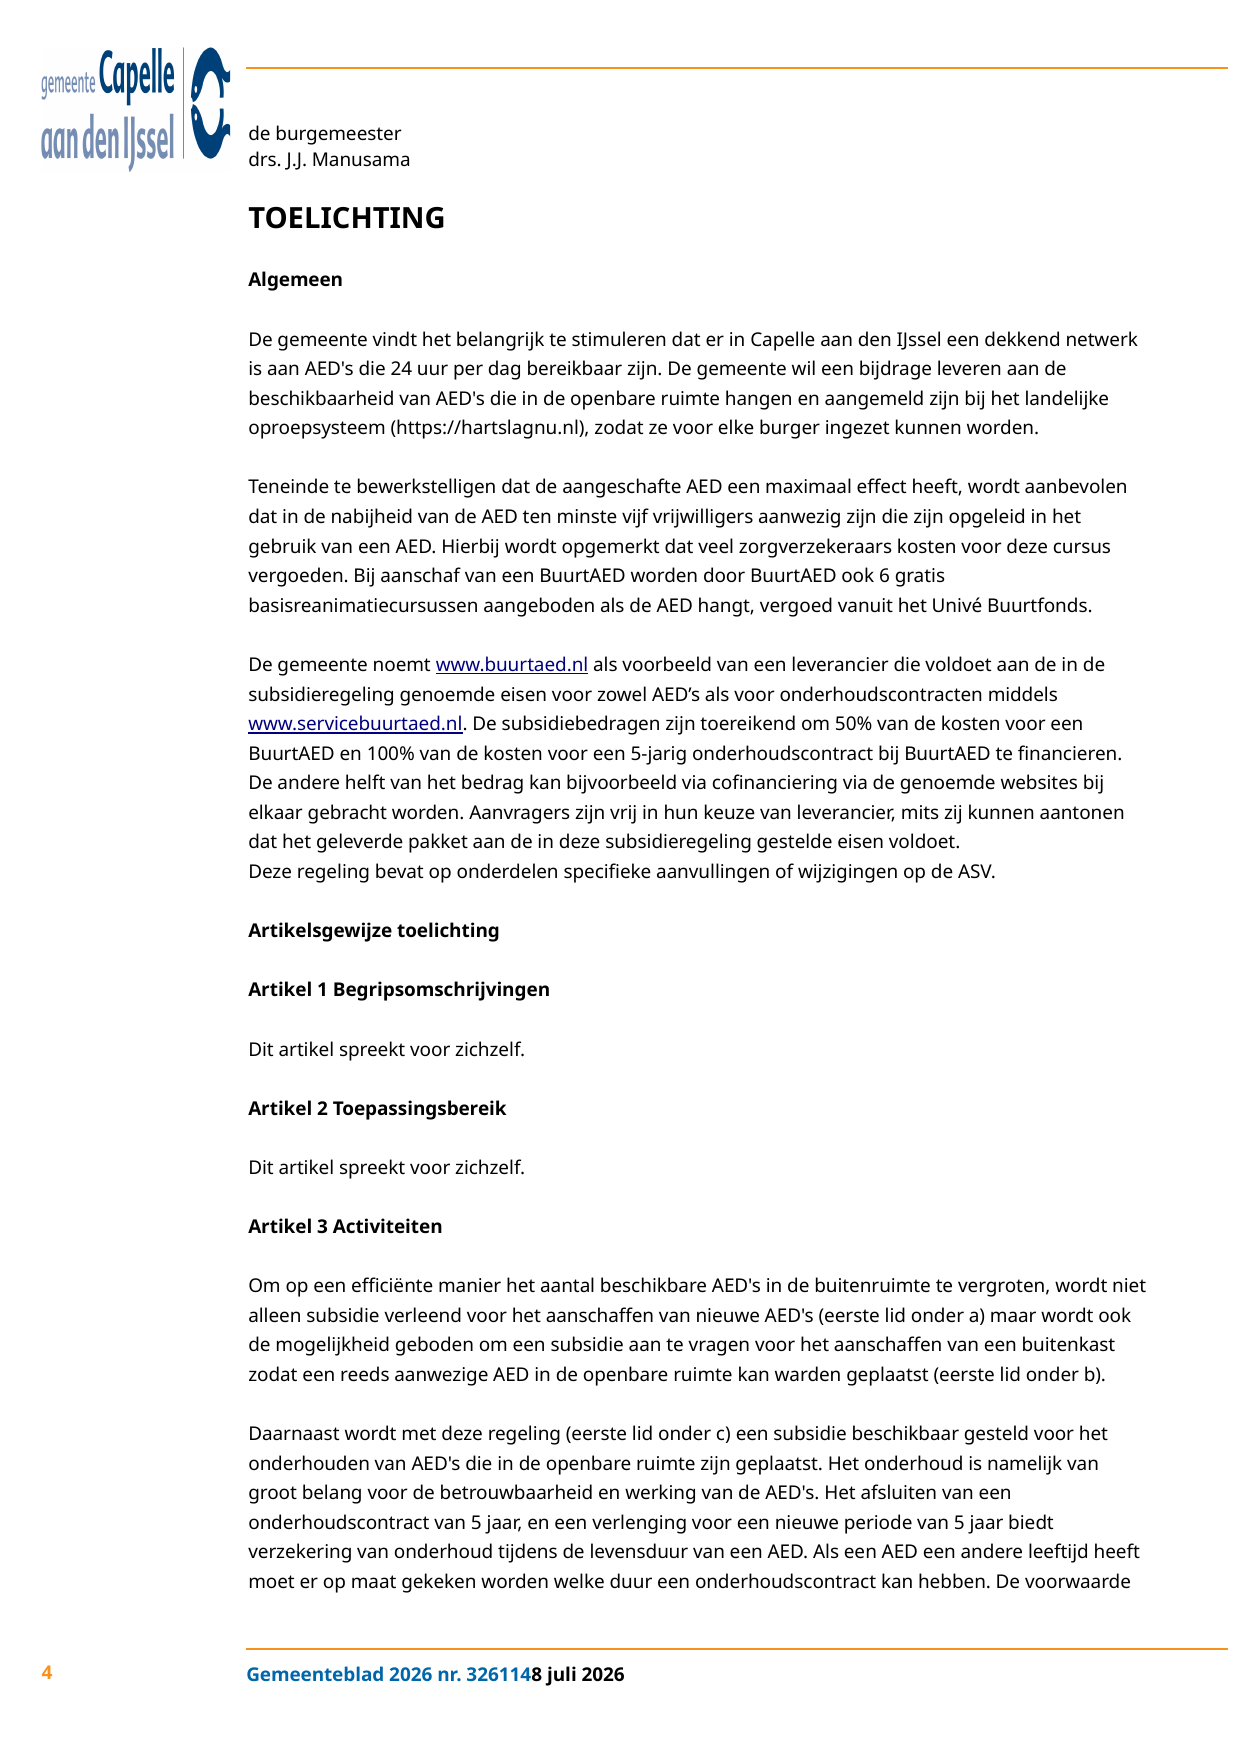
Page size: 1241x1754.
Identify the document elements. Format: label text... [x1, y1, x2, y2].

text drs. J.J. Manusama [248, 146, 1152, 172]
text Dit artikel spreekt voor zichzelf. [248, 1036, 1152, 1061]
text TOELICHTING [248, 198, 1152, 237]
text Algemeen [248, 267, 1152, 292]
text Dit artikel spreekt voor zichzelf. [248, 1154, 1152, 1180]
text Teneinde te bewerkstelligen dat de aangeschafte AED een maximaal effect heeft, wordt aanbevolen dat in de nabijheid van de AED ten minste vijf vrijwilligers aanwezig zijn die zijn opgeleid in het gebruik van een AED. Hierbij wordt opgemerkt dat veel zorgverzekeraars kosten voor deze cursus vergoeden. Bij aanschaf van een BuurtAED worden door BuurtAED ook 6 gratis basisreanimatiecursussen aangeboden als de AED hangt, vergoed vanuit het Univé Buurtfonds. [248, 474, 1152, 618]
text Deze regeling bevat op onderdelen specifieke aanvullingen of wijzigingen op de ASV. [248, 858, 1152, 884]
text Artikel 1 Begripsomschrijvingen [248, 977, 1152, 1002]
picture [41, 47, 231, 172]
text Artikelsgewijze toelichting [248, 917, 1152, 943]
text De gemeente noemt www.buurtaed.nl als voorbeeld van een leverancier die voldoet aan de in de subsidieregeling genoemde eisen voor zowel AED’s als voor onderhoudscontracten middels www.servicebuurtaed.nl. De subsidiebedragen zijn toereikend om 50% van de kosten voor een BuurtAED en 100% van de kosten voor een 5-jarig onderhoudscontract bij BuurtAED te financieren. De andere helft van het bedrag kan bijvoorbeeld via cofinanciering via de genoemde websites bij elkaar gebracht worden. Aanvragers zijn vrij in hun keuze van leverancier, mits zij kunnen aantonen dat het geleverde pakket aan de in deze subsidieregeling gestelde eisen voldoet. [248, 651, 1152, 854]
text Artikel 2 Toepassingsbereik [248, 1095, 1152, 1121]
text Daarnaast wordt met deze regeling (eerste lid onder c) een subsidie beschikbaar gesteld voor het onderhouden van AED's die in de openbare ruimte zijn geplaatst. Het onderhoud is namelijk van groot belang voor de betrouwbaarheid en werking van de AED's. Het afsluiten van een onderhoudscontract van 5 jaar, en een verlenging voor een nieuwe periode van 5 jaar biedt verzekering van onderhoud tijdens de levensduur van een AED. Als een AED een andere leeftijd heeft moet er op maat gekeken worden welke duur een onderhoudscontract kan hebben. De voorwaarde [248, 1420, 1152, 1594]
text de burgemeester [248, 121, 1152, 146]
text De gemeente vindt het belangrijk te stimuleren dat er in Capelle aan den IJssel een dekkend netwerk is aan AED's die 24 uur per dag bereikbaar zijn. De gemeente wil een bijdrage leveren aan de beschikbaarheid van AED's die in de openbare ruimte hangen en aangemeld zijn bij het landelijke oproepsysteem (https://hartslagnu.nl), zodat ze voor elke burger ingezet kunnen worden. [248, 326, 1152, 440]
text Om op een efficiënte manier het aantal beschikbare AED's in de buitenruimte te vergroten, wordt niet alleen subsidie verleend voor het aanschaffen van nieuwe AED's (eerste lid onder a) maar wordt ook de mogelijkheid geboden om een subsidie aan te vragen voor het aanschaffen van een buitenkast zodat een reeds aanwezige AED in de openbare ruimte kan warden geplaatst (eerste lid onder b). [248, 1272, 1152, 1387]
text Artikel 3 Activiteiten [248, 1213, 1152, 1239]
